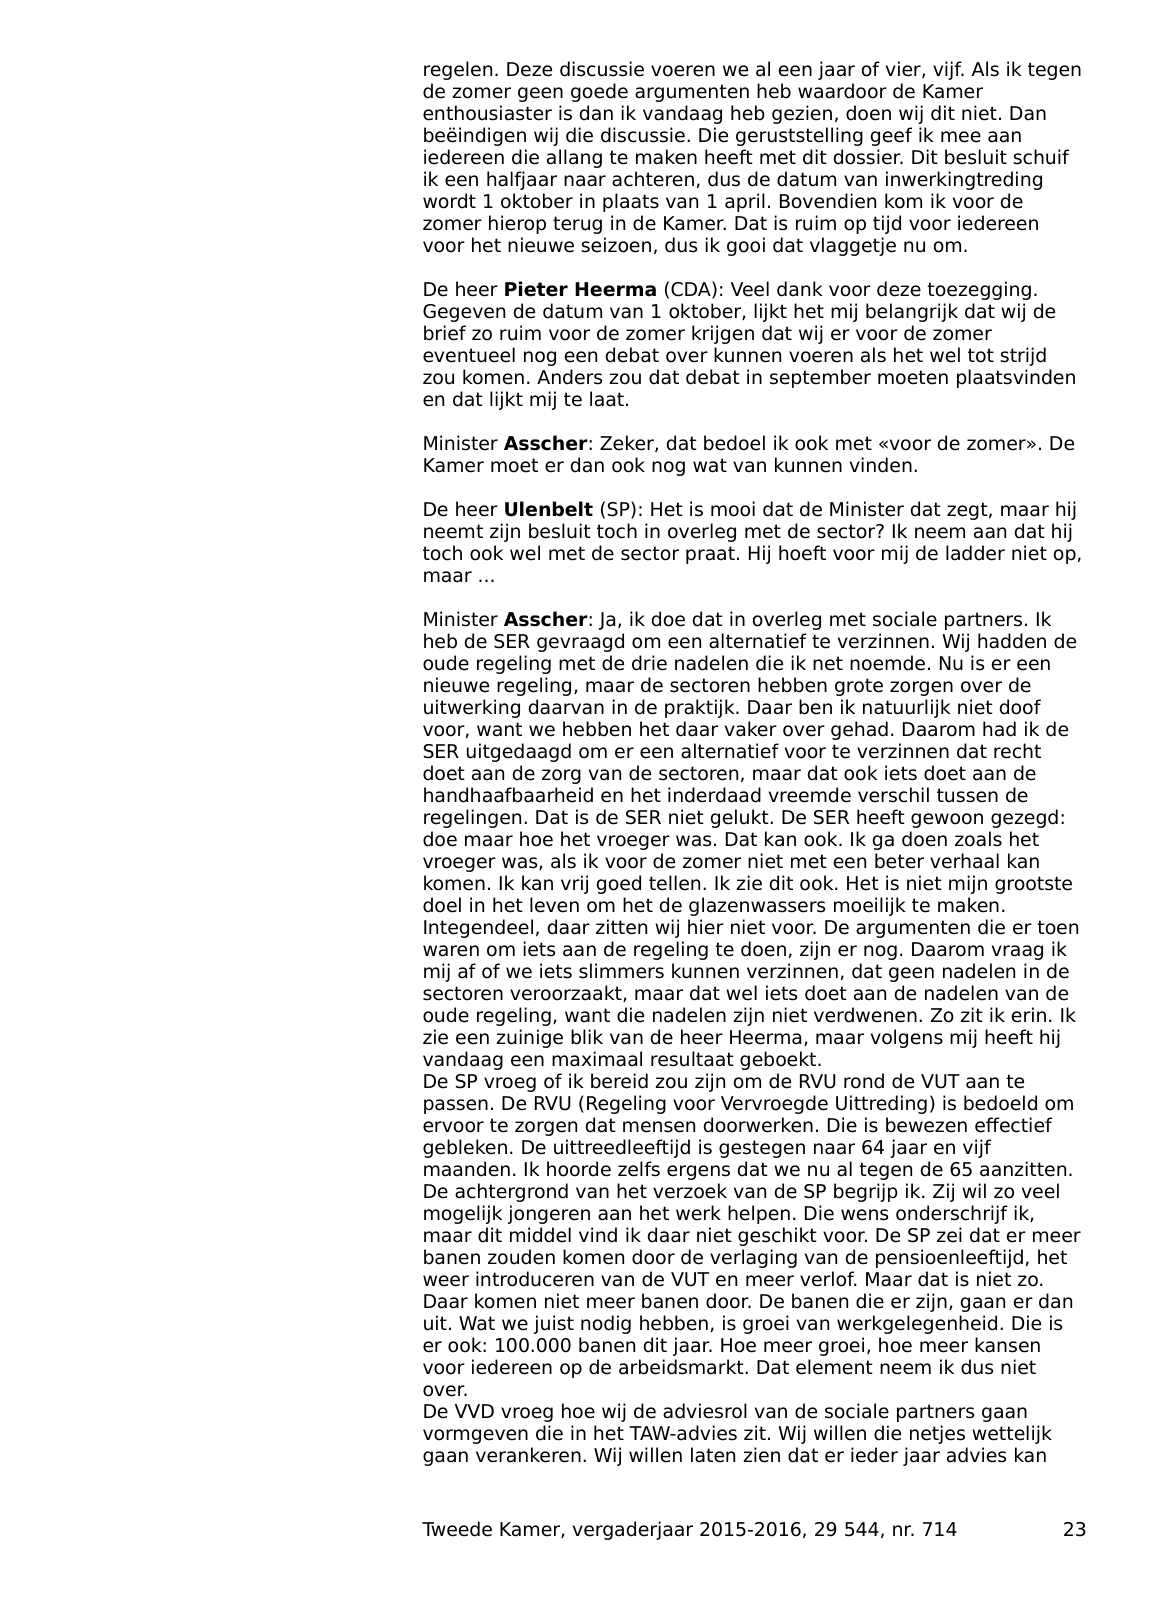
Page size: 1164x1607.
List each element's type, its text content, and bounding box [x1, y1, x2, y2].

text De VVD vroeg hoe wij de adviesrol van de sociale partners gaan vormgeven die in het TAW-advies zit. Wij willen die netjes wettelijk gaan verankeren. Wij willen laten zien dat er ieder jaar advies kan [422, 1401, 1087, 1467]
text De heer Ulenbelt (SP): Het is mooi dat de Minister dat zegt, maar hij neemt zijn besluit toch in overleg met de sector? Ik neem aan dat hij toch ook wel met de sector praat. Hij hoeft voor mij de ladder niet op, maar ... [422, 499, 1087, 587]
text De SP vroeg of ik bereid zou zijn om de RVU rond de VUT aan te passen. De RVU (Regeling voor Vervroegde Uittreding) is bedoeld om ervoor te zorgen dat mensen doorwerken. Die is bewezen effectief gebleken. De uittreedleeftijd is gestegen naar 64 jaar en vijf maanden. Ik hoorde zelfs ergens dat we nu al tegen de 65 aanzitten. De achtergrond van het verzoek van de SP begrijp ik. Zij wil zo veel mogelijk jongeren aan het werk helpen. Die wens onderschrijf ik, maar dit middel vind ik daar niet geschikt voor. De SP zei dat er meer banen zouden komen door de verlaging van de pensioenleeftijd, het weer introduceren van de VUT en meer verlof. Maar dat is niet zo. Daar komen niet meer banen door. De banen die er zijn, gaan er dan uit. Wat we juist nodig hebben, is groei van werkgelegenheid. Die is er ook: 100.000 banen dit jaar. Hoe meer groei, hoe meer kansen voor iedereen op de arbeidsmarkt. Dat element neem ik dus niet over. [422, 1071, 1087, 1401]
text Minister Asscher: Ja, ik doe dat in overleg met sociale partners. Ik heb de SER gevraagd om een alternatief te verzinnen. Wij hadden de oude regeling met de drie nadelen die ik net noemde. Nu is er een nieuwe regeling, maar de sectoren hebben grote zorgen over de uitwerking daarvan in de praktijk. Daar ben ik natuurlijk niet doof voor, want we hebben het daar vaker over gehad. Daarom had ik de SER uitgedaagd om er een alternatief voor te verzinnen dat recht doet aan de zorg van de sectoren, maar dat ook iets doet aan de handhaafbaarheid en het inderdaad vreemde verschil tussen de regelingen. Dat is de SER niet gelukt. De SER heeft gewoon gezegd: doe maar hoe het vroeger was. Dat kan ook. Ik ga doen zoals het vroeger was, als ik voor de zomer niet met een beter verhaal kan komen. Ik kan vrij goed tellen. Ik zie dit ook. Het is niet mijn grootste doel in het leven om het de glazenwassers moeilijk te maken. Integendeel, daar zitten wij hier niet voor. De argumenten die er toen waren om iets aan de regeling te doen, zijn er nog. Daarom vraag ik mij af of we iets slimmers kunnen verzinnen, dat geen nadelen in de sectoren veroorzaakt, maar dat wel iets doet aan de nadelen van de oude regeling, want die nadelen zijn niet verdwenen. Zo zit ik erin. Ik zie een zuinige blik van de heer Heerma, maar volgens mij heeft hij vandaag een maximaal resultaat geboekt. [422, 609, 1087, 1071]
text De heer Pieter Heerma (CDA): Veel dank voor deze toezegging. Gegeven de datum van 1 oktober, lijkt het mij belangrijk dat wij de brief zo ruim voor de zomer krijgen dat wij er voor de zomer eventueel nog een debat over kunnen voeren als het wel tot strijd zou komen. Anders zou dat debat in september moeten plaatsvinden en dat lijkt mij te laat. [422, 279, 1087, 411]
text regelen. Deze discussie voeren we al een jaar of vier, vijf. Als ik tegen de zomer geen goede argumenten heb waardoor de Kamer enthousiaster is dan ik vandaag heb gezien, doen wij dit niet. Dan beëindigen wij die discussie. Die geruststelling geef ik mee aan iedereen die allang te maken heeft met dit dossier. Dit besluit schuif ik een halfjaar naar achteren, dus de datum van inwerkingtreding wordt 1 oktober in plaats van 1 april. Bovendien kom ik voor de zomer hierop terug in de Kamer. Dat is ruim op tijd voor iedereen voor het nieuwe seizoen, dus ik gooi dat vlaggetje nu om. [422, 59, 1087, 257]
text Minister Asscher: Zeker, dat bedoel ik ook met «voor de zomer». De Kamer moet er dan ook nog wat van kunnen vinden. [422, 433, 1087, 477]
